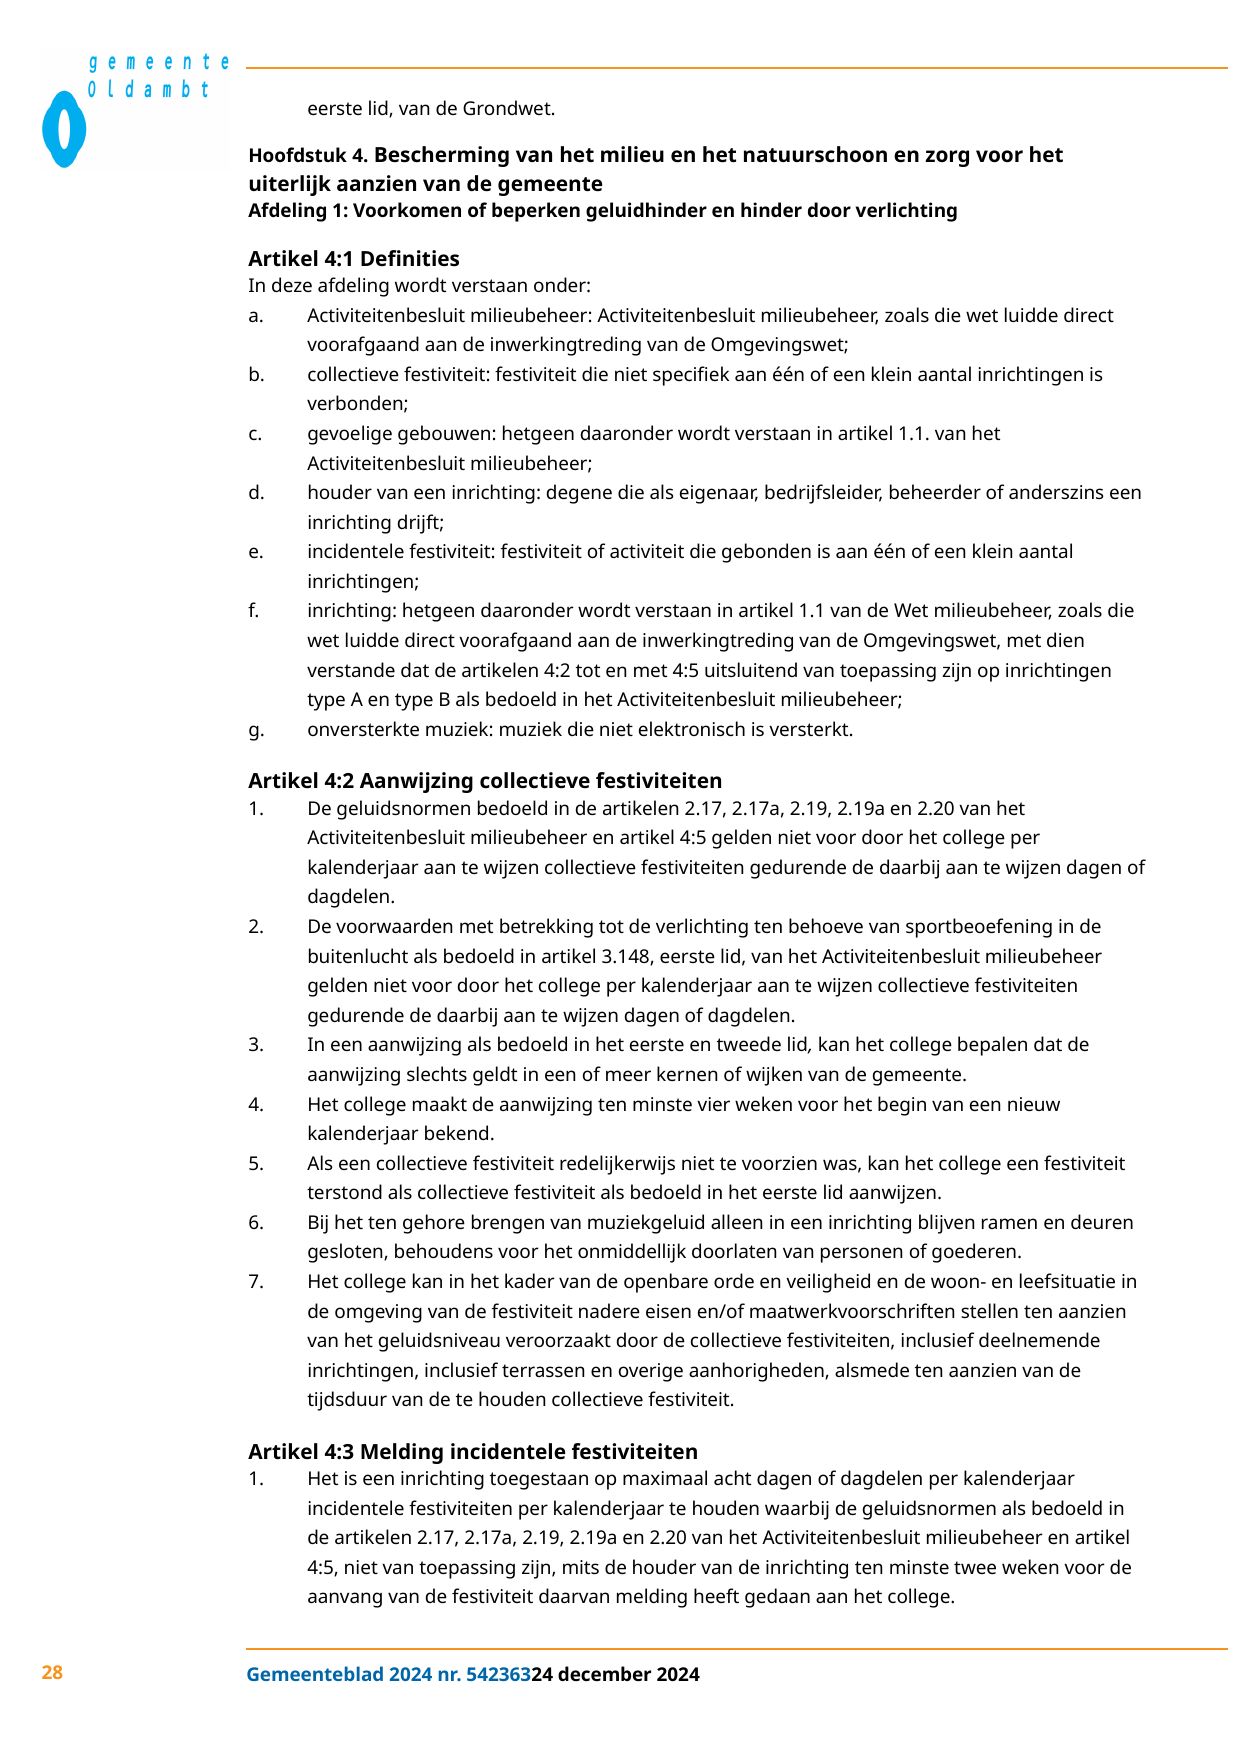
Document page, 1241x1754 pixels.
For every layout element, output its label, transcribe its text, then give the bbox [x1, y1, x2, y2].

text Hoofdstuk 4. Bescherming van het milieu en het natuurschoon en zorg voor het uiterlijk aanzien van de gemeente [248, 140, 1152, 197]
list De geluidsnormen bedoeld in de artikelen 2.17, 2.17a, 2.19, 2.19a en 2.20 van het Activiteitenbesluit milieubeheer en artikel 4:5 gelden niet voor door het college per kalenderjaar aan te wijzen collectieve festiviteiten gedurende de daarbij aan te wijzen dagen of dagdelen. [248, 795, 1152, 909]
list houder van een inrichting: degene die als eigenaar, bedrijfsleider, beheerder of anderszins een inrichting drijft; [248, 479, 1152, 535]
picture [41, 47, 231, 172]
list gevoelige gebouwen: hetgeen daaronder wordt verstaan in artikel 1.1. van het Activiteitenbesluit milieubeheer; [248, 420, 1152, 476]
list Het college maakt de aanwijzing ten minste vier weken voor het begin van een nieuw kalenderjaar bekend. [248, 1091, 1152, 1146]
list collectieve festiviteit: festiviteit die niet specifiek aan één of een klein aantal inrichtingen is verbonden; [248, 361, 1152, 416]
list Bij het ten gehore brengen van muziekgeluid alleen in een inrichting blijven ramen en deuren gesloten, behoudens voor het onmiddellijk doorlaten van personen of goederen. [248, 1209, 1152, 1264]
text Artikel 4:2 Aanwijzing collectieve festiviteiten [248, 766, 1152, 795]
list eerste lid, van de Grondwet. [248, 95, 1152, 121]
text Artikel 4:3 Melding incidentele festiviteiten [248, 1437, 1152, 1465]
text Artikel 4:1 Definities [248, 244, 1152, 272]
list In een aanwijzing als bedoeld in het eerste en tweede lid, kan het college bepalen dat de aanwijzing slechts geldt in een of meer kernen of wijken van de gemeente. [248, 1032, 1152, 1087]
list Activiteitenbesluit milieubeheer: Activiteitenbesluit milieubeheer, zoals die wet luidde direct voorafgaand aan de inwerkingtreding van de Omgevingswet; [248, 302, 1152, 357]
list De voorwaarden met betrekking tot de verlichting ten behoeve van sportbeoefening in de buitenlucht als bedoeld in artikel 3.148, eerste lid, van het Activiteitenbesluit milieubeheer gelden niet voor door het college per kalenderjaar aan te wijzen collectieve festiviteiten gedurende de daarbij aan te wijzen dagen of dagdelen. [248, 913, 1152, 1028]
list incidentele festiviteit: festiviteit of activiteit die gebonden is aan één of een klein aantal inrichtingen; [248, 538, 1152, 594]
list Als een collectieve festiviteit redelijkerwijs niet te voorzien was, kan het college een festiviteit terstond als collectieve festiviteit als bedoeld in het eerste lid aanwijzen. [248, 1150, 1152, 1205]
text In deze afdeling wordt verstaan onder: [248, 272, 1152, 298]
text Afdeling 1: Voorkomen of beperken geluidhinder en hinder door verlichting [248, 197, 1152, 223]
list onversterkte muziek: muziek die niet elektronisch is versterkt. [248, 716, 1152, 742]
list Het college kan in het kader van de openbare orde en veiligheid en de woon- en leefsituatie in de omgeving van de festiviteit nadere eisen en/of maatwerkvoorschriften stellen ten aanzien van het geluidsniveau veroorzaakt door de collectieve festiviteiten, inclusief deelnemende inrichtingen, inclusief terrassen en overige aanhorigheden, alsmede ten aanzien van de tijdsduur van de te houden collectieve festiviteit. [248, 1268, 1152, 1412]
list inrichting: hetgeen daaronder wordt verstaan in artikel 1.1 van de Wet milieubeheer, zoals die wet luidde direct voorafgaand aan de inwerkingtreding van de Omgevingswet, met dien verstande dat de artikelen 4:2 tot en met 4:5 uitsluitend van toepassing zijn op inrichtingen type A en type B als bedoeld in het Activiteitenbesluit milieubeheer; [248, 598, 1152, 712]
list Het is een inrichting toegestaan op maximaal acht dagen of dagdelen per kalenderjaar incidentele festiviteiten per kalenderjaar te houden waarbij de geluidsnormen als bedoeld in de artikelen 2.17, 2.17a, 2.19, 2.19a en 2.20 van het Activiteitenbesluit milieubeheer en artikel 4:5, niet van toepassing zijn, mits de houder van de inrichting ten minste twee weken voor de aanvang van de festiviteit daarvan melding heeft gedaan aan het college. [248, 1465, 1152, 1609]
